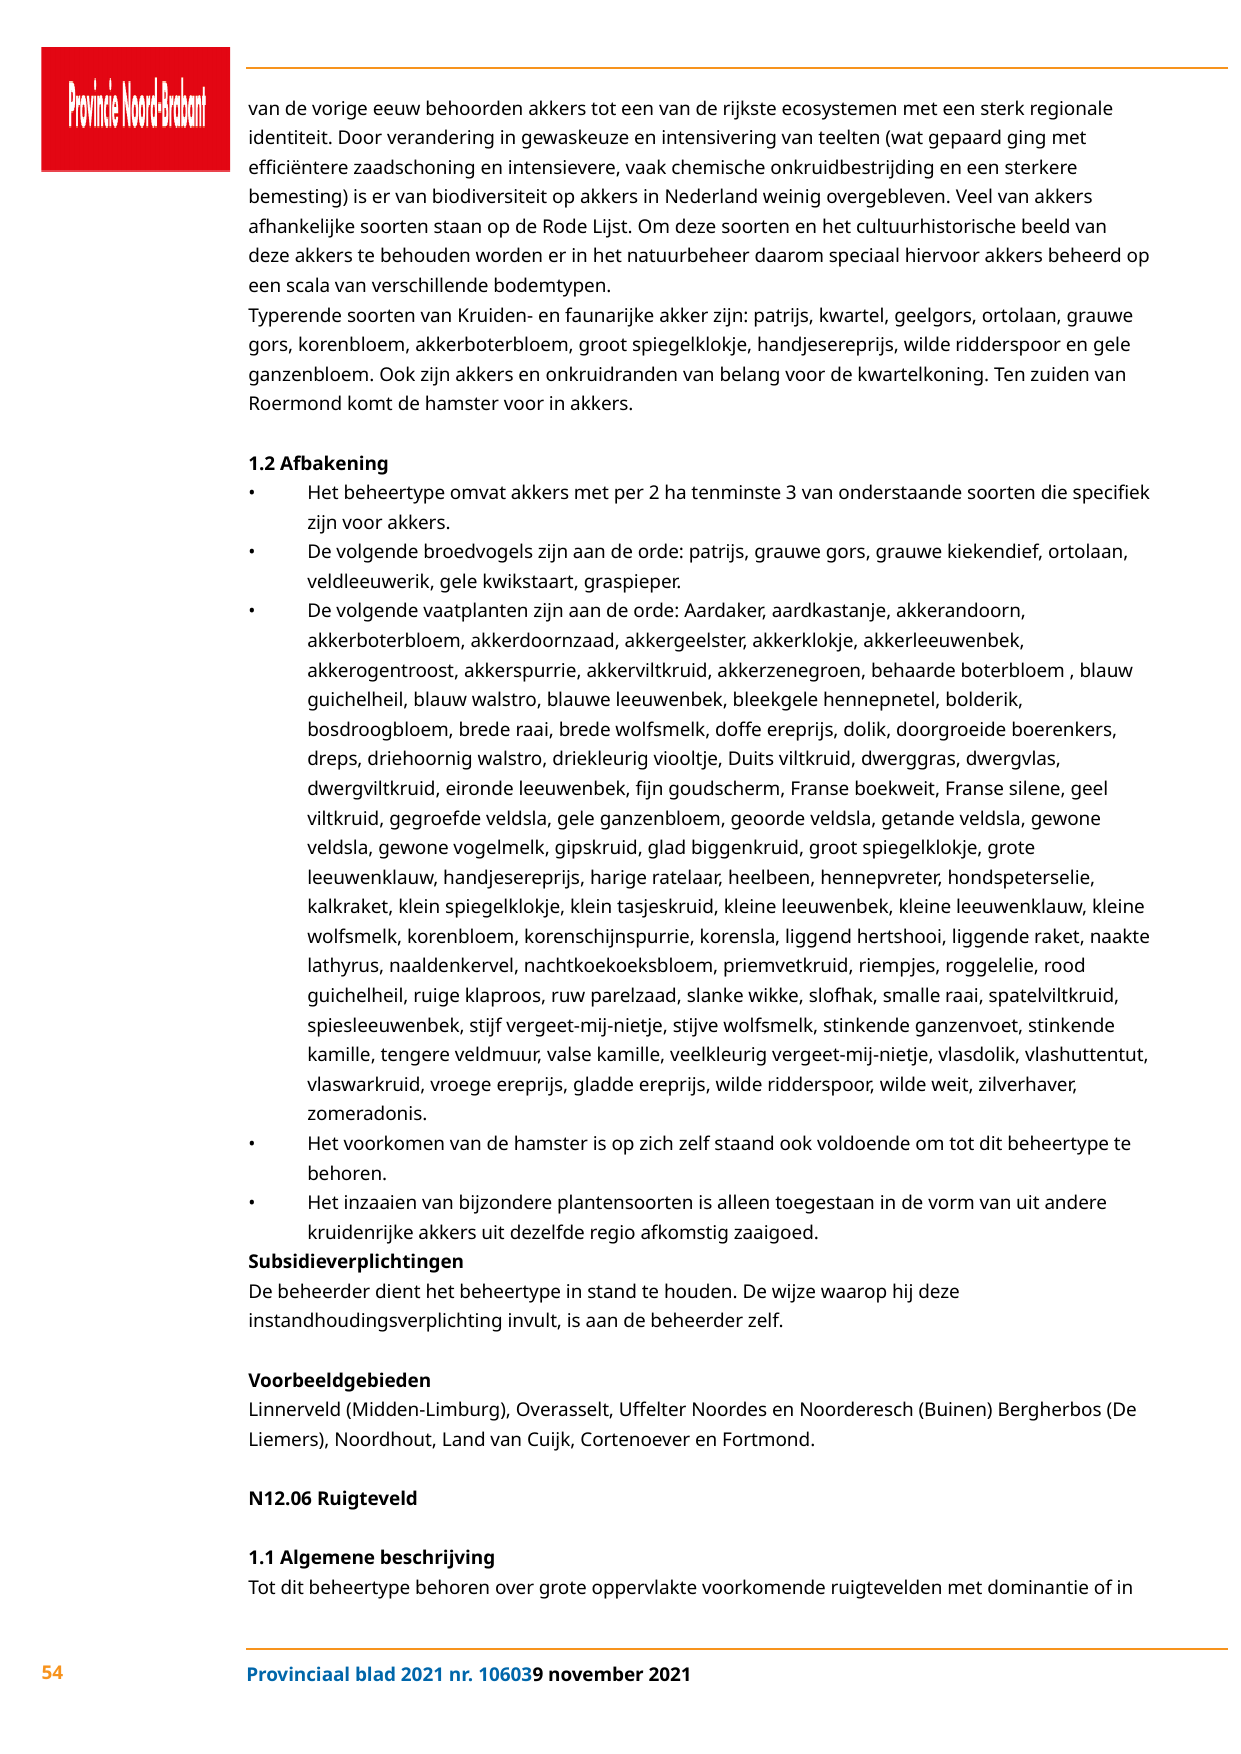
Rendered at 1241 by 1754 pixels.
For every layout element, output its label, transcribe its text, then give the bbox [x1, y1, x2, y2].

text De beheerder dient het beheertype in stand te houden. De wijze waarop hij deze instandhoudingsverplichting invult, is aan de beheerder zelf. [248, 1278, 1152, 1333]
text van de vorige eeuw behoorden akkers tot een van de rijkste ecosystemen met een sterk regionale identiteit. Door verandering in gewaskeuze en intensivering van teelten (wat gepaard ging met efficiëntere zaadschoning en intensievere, vaak chemische onkruidbestrijding en een sterkere bemesting) is er van biodiversiteit op akkers in Nederland weinig overgebleven. Veel van akkers afhankelijke soorten staan op de Rode Lijst. Om deze soorten en het cultuurhistorische beeld van deze akkers te behouden worden er in het natuurbeheer daarom speciaal hiervoor akkers beheerd op een scala van verschillende bodemtypen. [248, 95, 1152, 298]
text 1.2 Afbakening [248, 450, 1152, 476]
picture [41, 47, 231, 172]
list Het voorkomen van de hamster is op zich zelf staand ook voldoende om tot dit beheertype te behoren. [248, 1130, 1152, 1186]
text Subsidieverplichtingen [248, 1248, 1152, 1274]
text N12.06 Ruigteveld [248, 1485, 1152, 1511]
list Het inzaaien van bijzondere plantensoorten is alleen toegestaan in de vorm van uit andere kruidenrijke akkers uit dezelfde regio afkomstig zaaigoed. [248, 1189, 1152, 1245]
text Tot dit beheertype behoren over grote oppervlakte voorkomende ruigtevelden met dominantie of in [248, 1574, 1152, 1600]
text Voorbeeldgebieden [248, 1367, 1152, 1393]
list De volgende vaatplanten zijn aan de orde: Aardaker, aardkastanje, akkerandoorn, akkerboterbloem, akkerdoornzaad, akkergeelster, akkerklokje, akkerleeuwenbek, akkerogentroost, akkerspurrie, akkerviltkruid, akkerzenegroen, behaarde boterbloem , blauw guichelheil, blauw walstro, blauwe leeuwenbek, bleekgele hennepnetel, bolderik, bosdroogbloem, brede raai, brede wolfsmelk, doffe ereprijs, dolik, doorgroeide boerenkers, dreps, driehoornig walstro, driekleurig viooltje, Duits viltkruid, dwerggras, dwergvlas, dwergviltkruid, eironde leeuwenbek, fijn goudscherm, Franse boekweit, Franse silene, geel viltkruid, gegroefde veldsla, gele ganzenbloem, geoorde veldsla, getande veldsla, gewone veldsla, gewone vogelmelk, gipskruid, glad biggenkruid, groot spiegelklokje, grote leeuwenklauw, handjesereprijs, harige ratelaar, heelbeen, hennepvreter, hondspeterselie, kalkraket, klein spiegelklokje, klein tasjeskruid, kleine leeuwenbek, kleine leeuwenklauw, kleine wolfsmelk, korenbloem, korenschijnspurrie, korensla, liggend hertshooi, liggende raket, naakte lathyrus, naaldenkervel, nachtkoekoeksbloem, priemvetkruid, riempjes, roggelelie, rood guichelheil, ruige klaproos, ruw parelzaad, slanke wikke, slofhak, smalle raai, spatelviltkruid, spiesleeuwenbek, stijf vergeet-mij-nietje, stijve wolfsmelk, stinkende ganzenvoet, stinkende kamille, tengere veldmuur, valse kamille, veelkleurig vergeet-mij-nietje, vlasdolik, vlashuttentut, vlaswarkruid, vroege ereprijs, gladde ereprijs, wilde ridderspoor, wilde weit, zilverhaver, zomeradonis. [248, 598, 1152, 1126]
list De volgende broedvogels zijn aan de orde: patrijs, grauwe gors, grauwe kiekendief, ortolaan, veldleeuwerik, gele kwikstaart, graspieper. [248, 538, 1152, 594]
list Het beheertype omvat akkers met per 2 ha tenminste 3 van onderstaande soorten die specifiek zijn voor akkers. [248, 479, 1152, 535]
text Linnerveld (Midden-Limburg), Overasselt, Uffelter Noordes en Noorderesch (Buinen) Bergherbos (De Liemers), Noordhout, Land van Cuijk, Cortenoever en Fortmond. [248, 1396, 1152, 1452]
text Typerende soorten van Kruiden- en faunarijke akker zijn: patrijs, kwartel, geelgors, ortolaan, grauwe gors, korenbloem, akkerboterbloem, groot spiegelklokje, handjesereprijs, wilde ridderspoor en gele ganzenbloem. Ook zijn akkers en onkruidranden van belang voor de kwartelkoning. Ten zuiden van Roermond komt de hamster voor in akkers. [248, 302, 1152, 416]
text 1.1 Algemene beschrijving [248, 1544, 1152, 1570]
